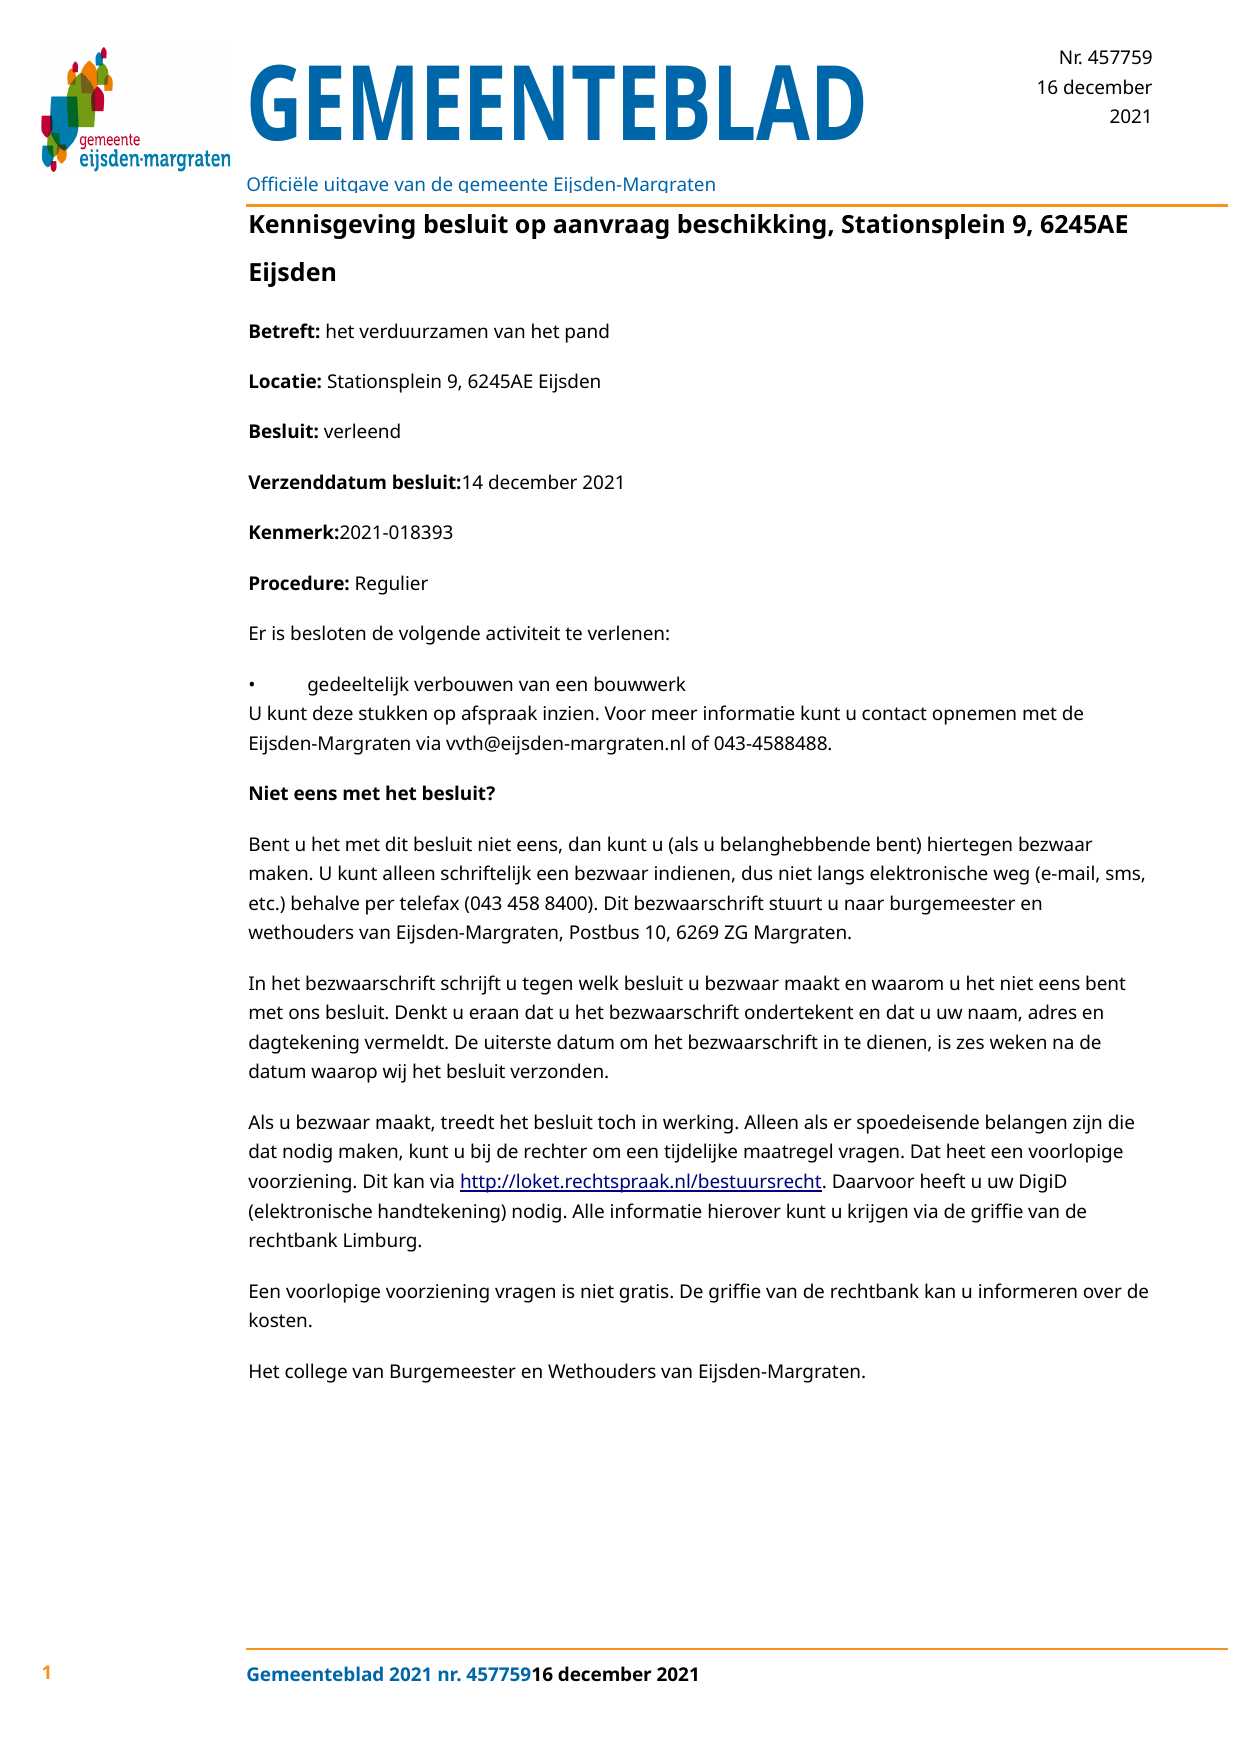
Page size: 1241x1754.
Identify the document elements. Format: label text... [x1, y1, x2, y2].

text Kennisgeving besluit op aanvraag beschikking, Stationsplein 9, 6245AE Eijsden [248, 207, 1152, 288]
text Kenmerk:2021-018393 [248, 519, 1152, 545]
text Procedure: Regulier [248, 570, 1152, 596]
picture [41, 47, 231, 172]
text U kunt deze stukken op afspraak inzien. Voor meer informatie kunt u contact opnemen met de Eijsden-Margraten via vvth@eijsden-margraten.nl of 043-4588488. [248, 700, 1152, 756]
text Er is besloten de volgende activiteit te verlenen: [248, 620, 1152, 646]
text Betreft: het verduurzamen van het pand [248, 318, 1152, 344]
text Locatie: Stationsplein 9, 6245AE Eijsden [248, 368, 1152, 394]
text Als u bezwaar maakt, treedt het besluit toch in werking. Alleen als er spoedeisende belangen zijn die dat nodig maken, kunt u bij de rechter om een tijdelijke maatregel vragen. Dat heet een voorlopige voorziening. Dit kan via http://loket.rechtspraak.nl/bestuursrecht. Daarvoor heeft u uw DigiD (elektronische handtekening) nodig. Alle informatie hierover kunt u krijgen via de griffie van de rechtbank Limburg. [248, 1109, 1152, 1253]
text Verzenddatum besluit:14 december 2021 [248, 469, 1152, 495]
text In het bezwaarschrift schrijft u tegen welk besluit u bezwaar maakt en waarom u het niet eens bent met ons besluit. Denkt u eraan dat u het bezwaarschrift ondertekent en dat u uw naam, adres en dagtekening vermeldt. De uiterste datum om het bezwaarschrift in te dienen, is zes weken na de datum waarop wij het besluit verzonden. [248, 970, 1152, 1084]
list gedeeltelijk verbouwen van een bouwwerk [248, 671, 1152, 697]
text Het college van Burgemeester en Wethouders van Eijsden-Margraten. [248, 1358, 1152, 1384]
text Niet eens met het besluit? [248, 780, 1152, 806]
text Bent u het met dit besluit niet eens, dan kunt u (als u belanghebbende bent) hiertegen bezwaar maken. U kunt alleen schriftelijk een bezwaar indienen, dus niet langs elektronische weg (e-mail, sms, etc.) behalve per telefax (043 458 8400). Dit bezwaarschrift stuurt u naar burgemeester en wethouders van Eijsden-Margraten, Postbus 10, 6269 ZG Margraten. [248, 831, 1152, 945]
text Een voorlopige voorziening vragen is niet gratis. De griffie van de rechtbank kan u informeren over de kosten. [248, 1278, 1152, 1333]
text Besluit: verleend [248, 419, 1152, 444]
